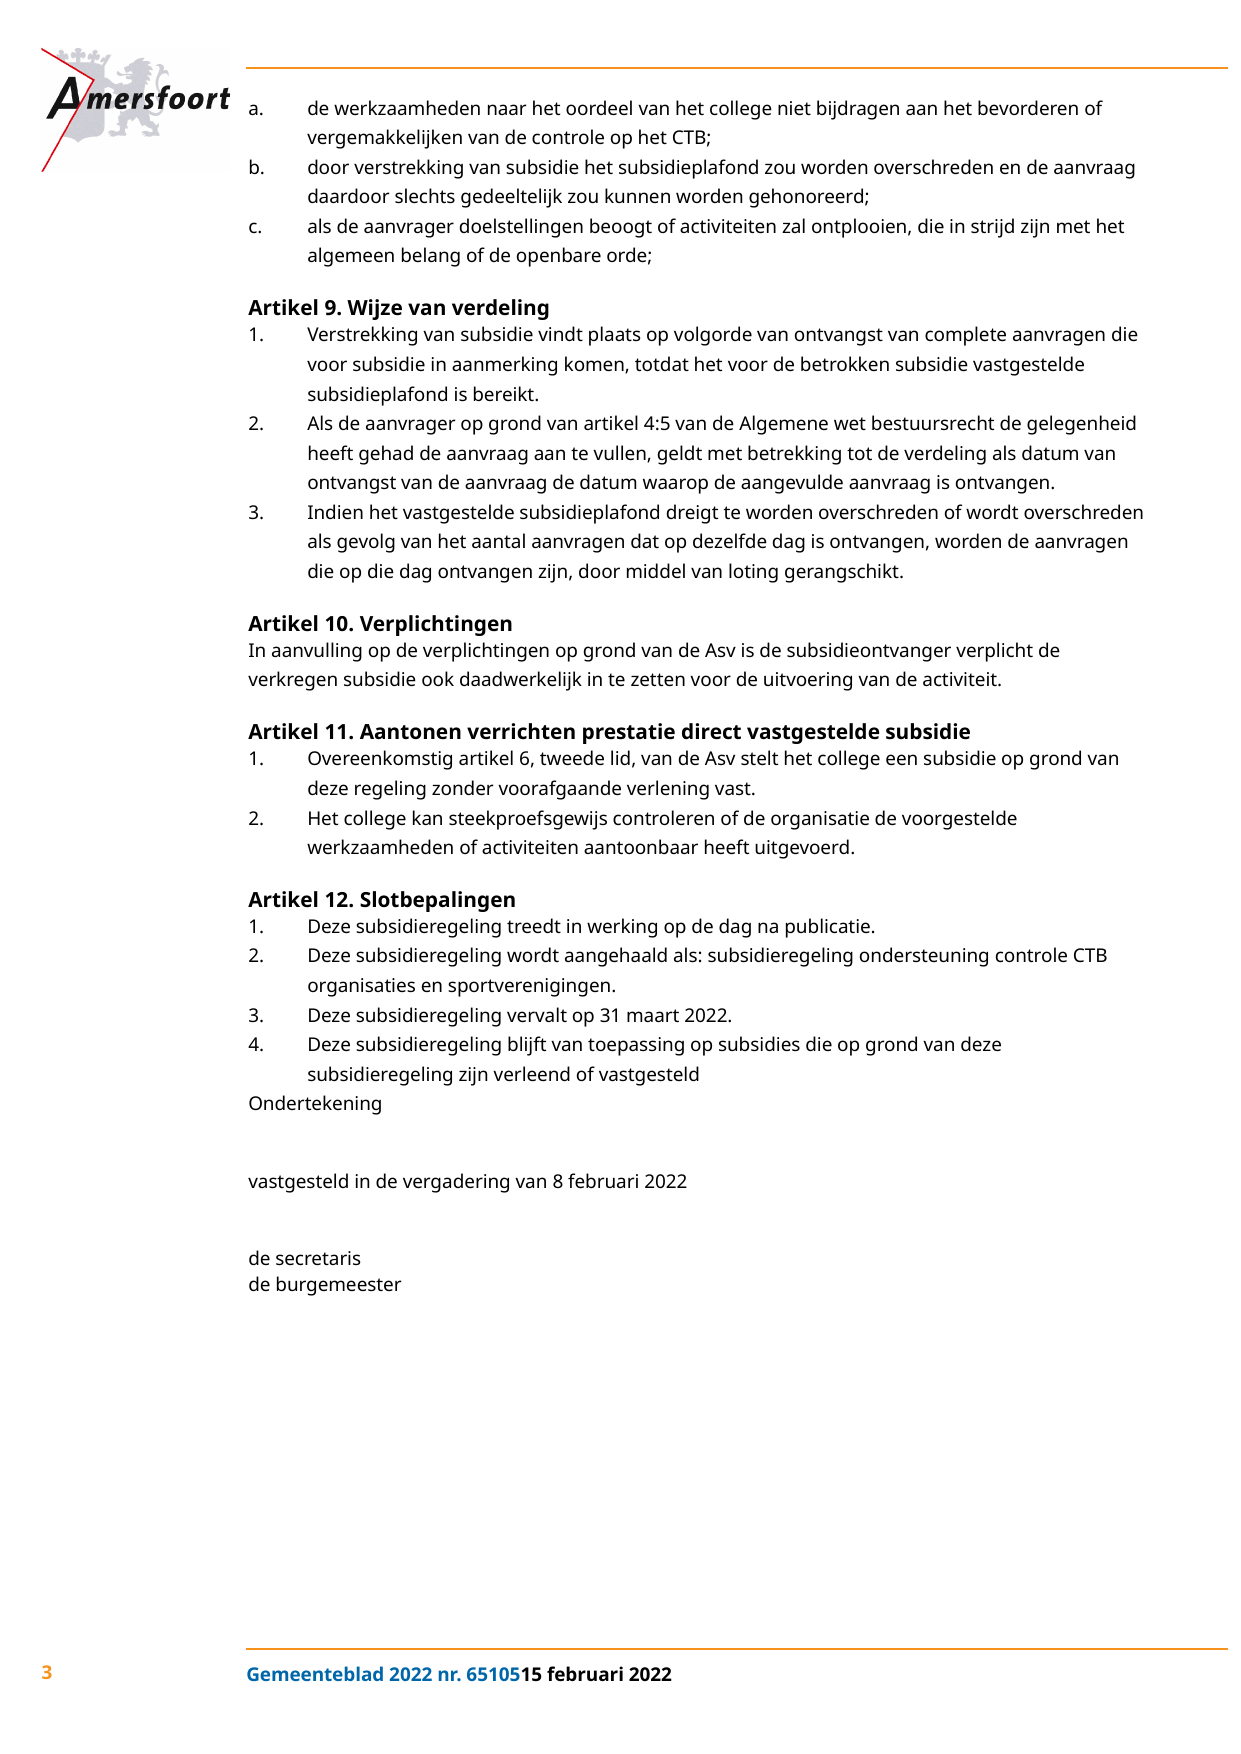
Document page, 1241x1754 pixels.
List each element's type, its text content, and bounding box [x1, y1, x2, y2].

text de secretaris [248, 1245, 1152, 1271]
text de burgemeester [248, 1271, 1152, 1296]
list door verstrekking van subsidie het subsidieplafond zou worden overschreden en de aanvraag daardoor slechts gedeeltelijk zou kunnen worden gehonoreerd; [248, 154, 1152, 209]
list als de aanvrager doelstellingen beoogt of activiteiten zal ontplooien, die in strijd zijn met het algemeen belang of de openbare orde; [248, 213, 1152, 268]
text Ondertekening [248, 1091, 1152, 1116]
list Deze subsidieregeling blijft van toepassing op subsidies die op grond van deze subsidieregeling zijn verleend of vastgesteld [248, 1031, 1152, 1087]
list de werkzaamheden naar het oordeel van het college niet bijdragen aan het bevorderen of vergemakkelijken van de controle op het CTB; [248, 95, 1152, 150]
list Overeenkomstig artikel 6, tweede lid, van de Asv stelt het college een subsidie op grond van deze regeling zonder voorafgaande verlening vast. [248, 746, 1152, 801]
list Indien het vastgestelde subsidieplafond dreigt te worden overschreden of wordt overschreden als gevolg van het aantal aanvragen dat op dezelfde dag is ontvangen, worden de aanvragen die op die dag ontvangen zijn, door middel van loting gerangschikt. [248, 499, 1152, 584]
text In aanvulling op de verplichtingen op grond van de Asv is de subsidieontvanger verplicht de verkregen subsidie ook daadwerkelijk in te zetten voor de uitvoering van de activiteit. [248, 637, 1152, 692]
list Deze subsidieregeling treedt in werking op de dag na publicatie. [248, 913, 1152, 939]
picture [41, 47, 231, 172]
list Als de aanvrager op grond van artikel 4:5 van de Algemene wet bestuursrecht de gelegenheid heeft gehad de aanvraag aan te vullen, geldt met betrekking tot de verdeling als datum van ontvangst van de aanvraag de datum waarop de aangevulde aanvraag is ontvangen. [248, 410, 1152, 495]
text vastgesteld in de vergadering van 8 februari 2022 [248, 1168, 1152, 1193]
text Artikel 9. Wijze van verdeling [248, 293, 1152, 322]
list Verstrekking van subsidie vindt plaats op volgorde van ontvangst van complete aanvragen die voor subsidie in aanmerking komen, totdat het voor de betrokken subsidie vastgestelde subsidieplafond is bereikt. [248, 322, 1152, 406]
list Deze subsidieregeling vervalt op 31 maart 2022. [248, 1002, 1152, 1028]
text Artikel 10. Verplichtingen [248, 609, 1152, 637]
list Deze subsidieregeling wordt aangehaald als: subsidieregeling ondersteuning controle CTB organisaties en sportverenigingen. [248, 943, 1152, 998]
text Artikel 11. Aantonen verrichten prestatie direct vastgestelde subsidie [248, 717, 1152, 746]
list Het college kan steekproefsgewijs controleren of de organisatie de voorgestelde werkzaamheden of activiteiten aantoonbaar heeft uitgevoerd. [248, 805, 1152, 860]
text Artikel 12. Slotbepalingen [248, 885, 1152, 913]
